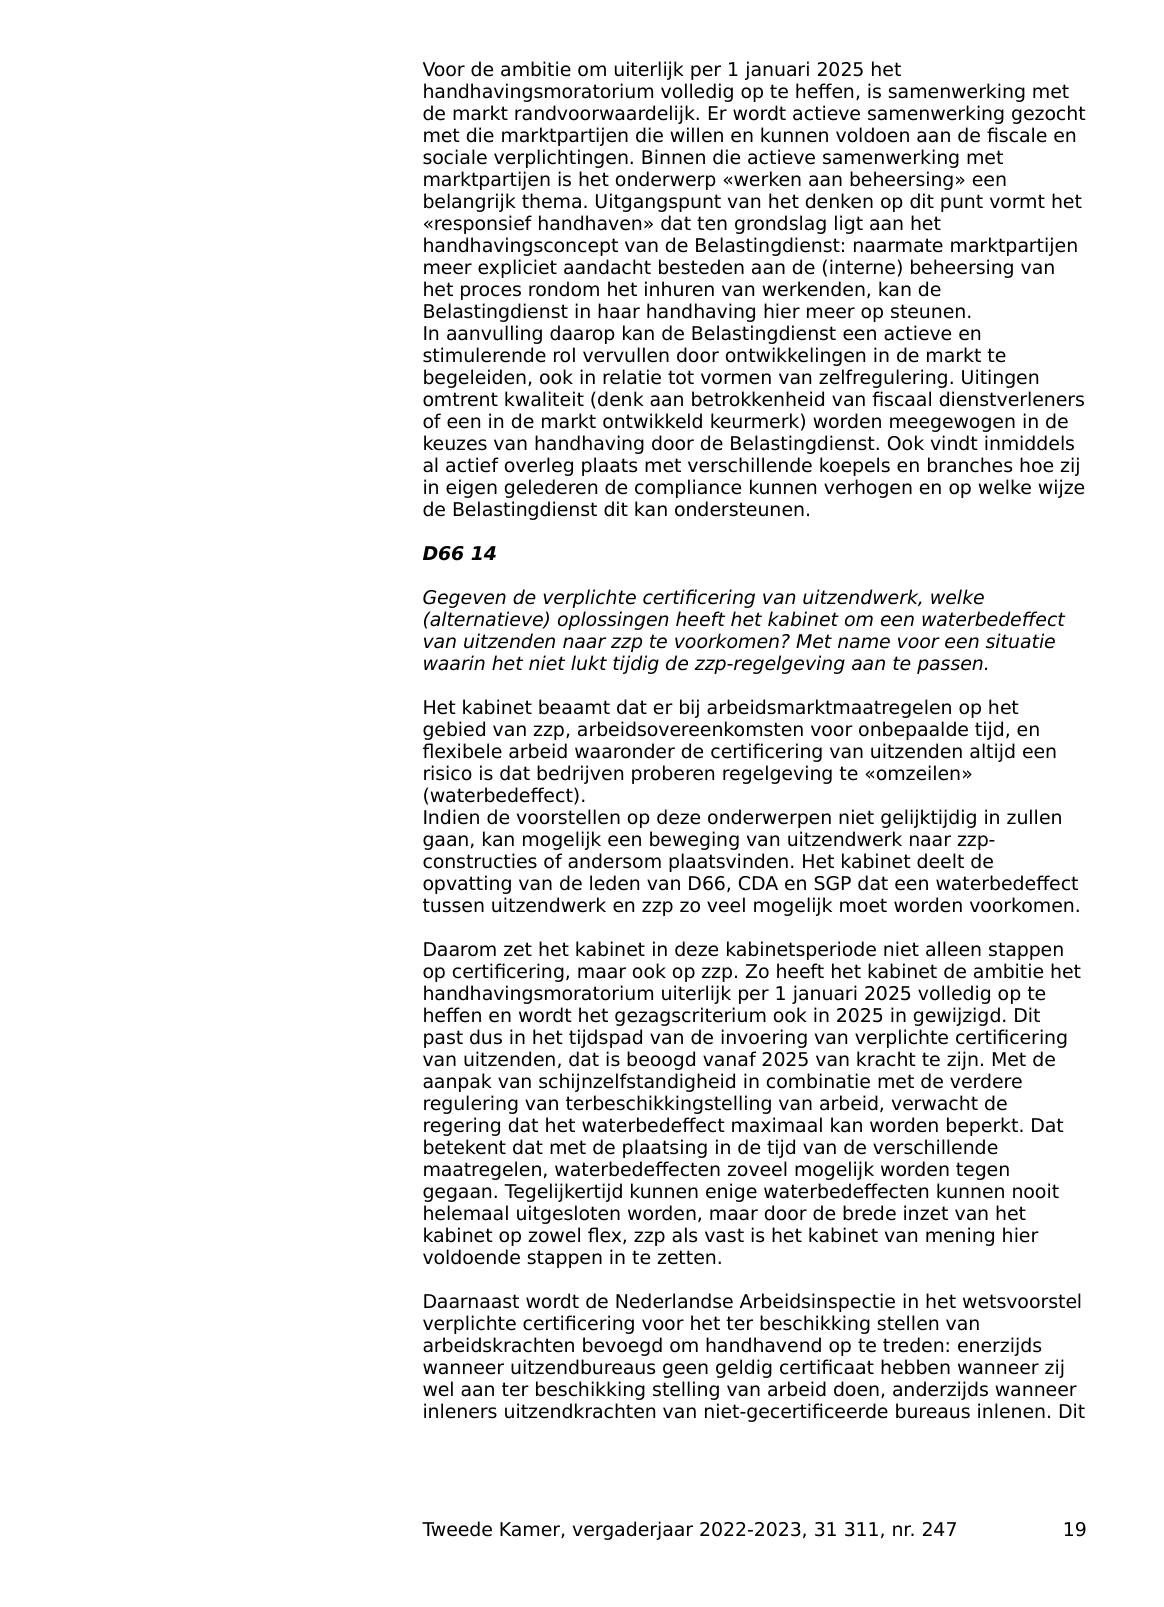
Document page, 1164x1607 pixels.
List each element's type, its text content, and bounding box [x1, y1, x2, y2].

text Gegeven de verplichte certificering van uitzendwerk, welke (alternatieve) oplossingen heeft het kabinet om een waterbedeffect van uitzenden naar zzp te voorkomen? Met name voor een situatie waarin het niet lukt tijdig de zzp-regelgeving aan te passen. [422, 587, 1087, 675]
subtitle D66 14 [422, 543, 1087, 565]
text Daarnaast wordt de Nederlandse Arbeidsinspectie in het wetsvoorstel verplichte certificering voor het ter beschikking stellen van arbeidskrachten bevoegd om handhavend op te treden: enerzijds wanneer uitzendbureaus geen geldig certificaat hebben wanneer zij wel aan ter beschikking stelling van arbeid doen, anderzijds wanneer inleners uitzendkrachten van niet-gecertificeerde bureaus inlenen. Dit [422, 1291, 1087, 1423]
text Indien de voorstellen op deze onderwerpen niet gelijktijdig in zullen gaan, kan mogelijk een beweging van uitzendwerk naar zzp-constructies of andersom plaatsvinden. Het kabinet deelt de opvatting van de leden van D66, CDA en SGP dat een waterbedeffect tussen uitzendwerk en zzp zo veel mogelijk moet worden voorkomen. [422, 807, 1087, 917]
text In aanvulling daarop kan de Belastingdienst een actieve en stimulerende rol vervullen door ontwikkelingen in de markt te begeleiden, ook in relatie tot vormen van zelfregulering. Uitingen omtrent kwaliteit (denk aan betrokkenheid van fiscaal dienstverleners of een in de markt ontwikkeld keurmerk) worden meegewogen in de keuzes van handhaving door de Belastingdienst. Ook vindt inmiddels al actief overleg plaats met verschillende koepels en branches hoe zij in eigen gelederen de compliance kunnen verhogen en op welke wijze de Belastingdienst dit kan ondersteunen. [422, 323, 1087, 521]
text Daarom zet het kabinet in deze kabinetsperiode niet alleen stappen op certificering, maar ook op zzp. Zo heeft het kabinet de ambitie het handhavingsmoratorium uiterlijk per 1 januari 2025 volledig op te heffen en wordt het gezagscriterium ook in 2025 in gewijzigd. Dit past dus in het tijdspad van de invoering van verplichte certificering van uitzenden, dat is beoogd vanaf 2025 van kracht te zijn. Met de aanpak van schijnzelfstandigheid in combinatie met de verdere regulering van terbeschikkingstelling van arbeid, verwacht de regering dat het waterbedeffect maximaal kan worden beperkt. Dat betekent dat met de plaatsing in de tijd van de verschillende maatregelen, waterbedeffecten zoveel mogelijk worden tegen gegaan. Tegelijkertijd kunnen enige waterbedeffecten kunnen nooit helemaal uitgesloten worden, maar door de brede inzet van het kabinet op zowel flex, zzp als vast is het kabinet van mening hier voldoende stappen in te zetten. [422, 939, 1087, 1269]
text Het kabinet beaamt dat er bij arbeidsmarktmaatregelen op het gebied van zzp, arbeidsovereenkomsten voor onbepaalde tijd, en flexibele arbeid waaronder de certificering van uitzenden altijd een risico is dat bedrijven proberen regelgeving te «omzeilen» (waterbedeffect). [422, 697, 1087, 807]
text Voor de ambitie om uiterlijk per 1 januari 2025 het handhavingsmoratorium volledig op te heffen, is samenwerking met de markt randvoorwaardelijk. Er wordt actieve samenwerking gezocht met die marktpartijen die willen en kunnen voldoen aan de fiscale en sociale verplichtingen. Binnen die actieve samenwerking met marktpartijen is het onderwerp «werken aan beheersing» een belangrijk thema. Uitgangspunt van het denken op dit punt vormt het «responsief handhaven» dat ten grondslag ligt aan het handhavingsconcept van de Belastingdienst: naarmate marktpartijen meer expliciet aandacht besteden aan de (interne) beheersing van het proces rondom het inhuren van werkenden, kan de Belastingdienst in haar handhaving hier meer op steunen. [422, 59, 1087, 323]
